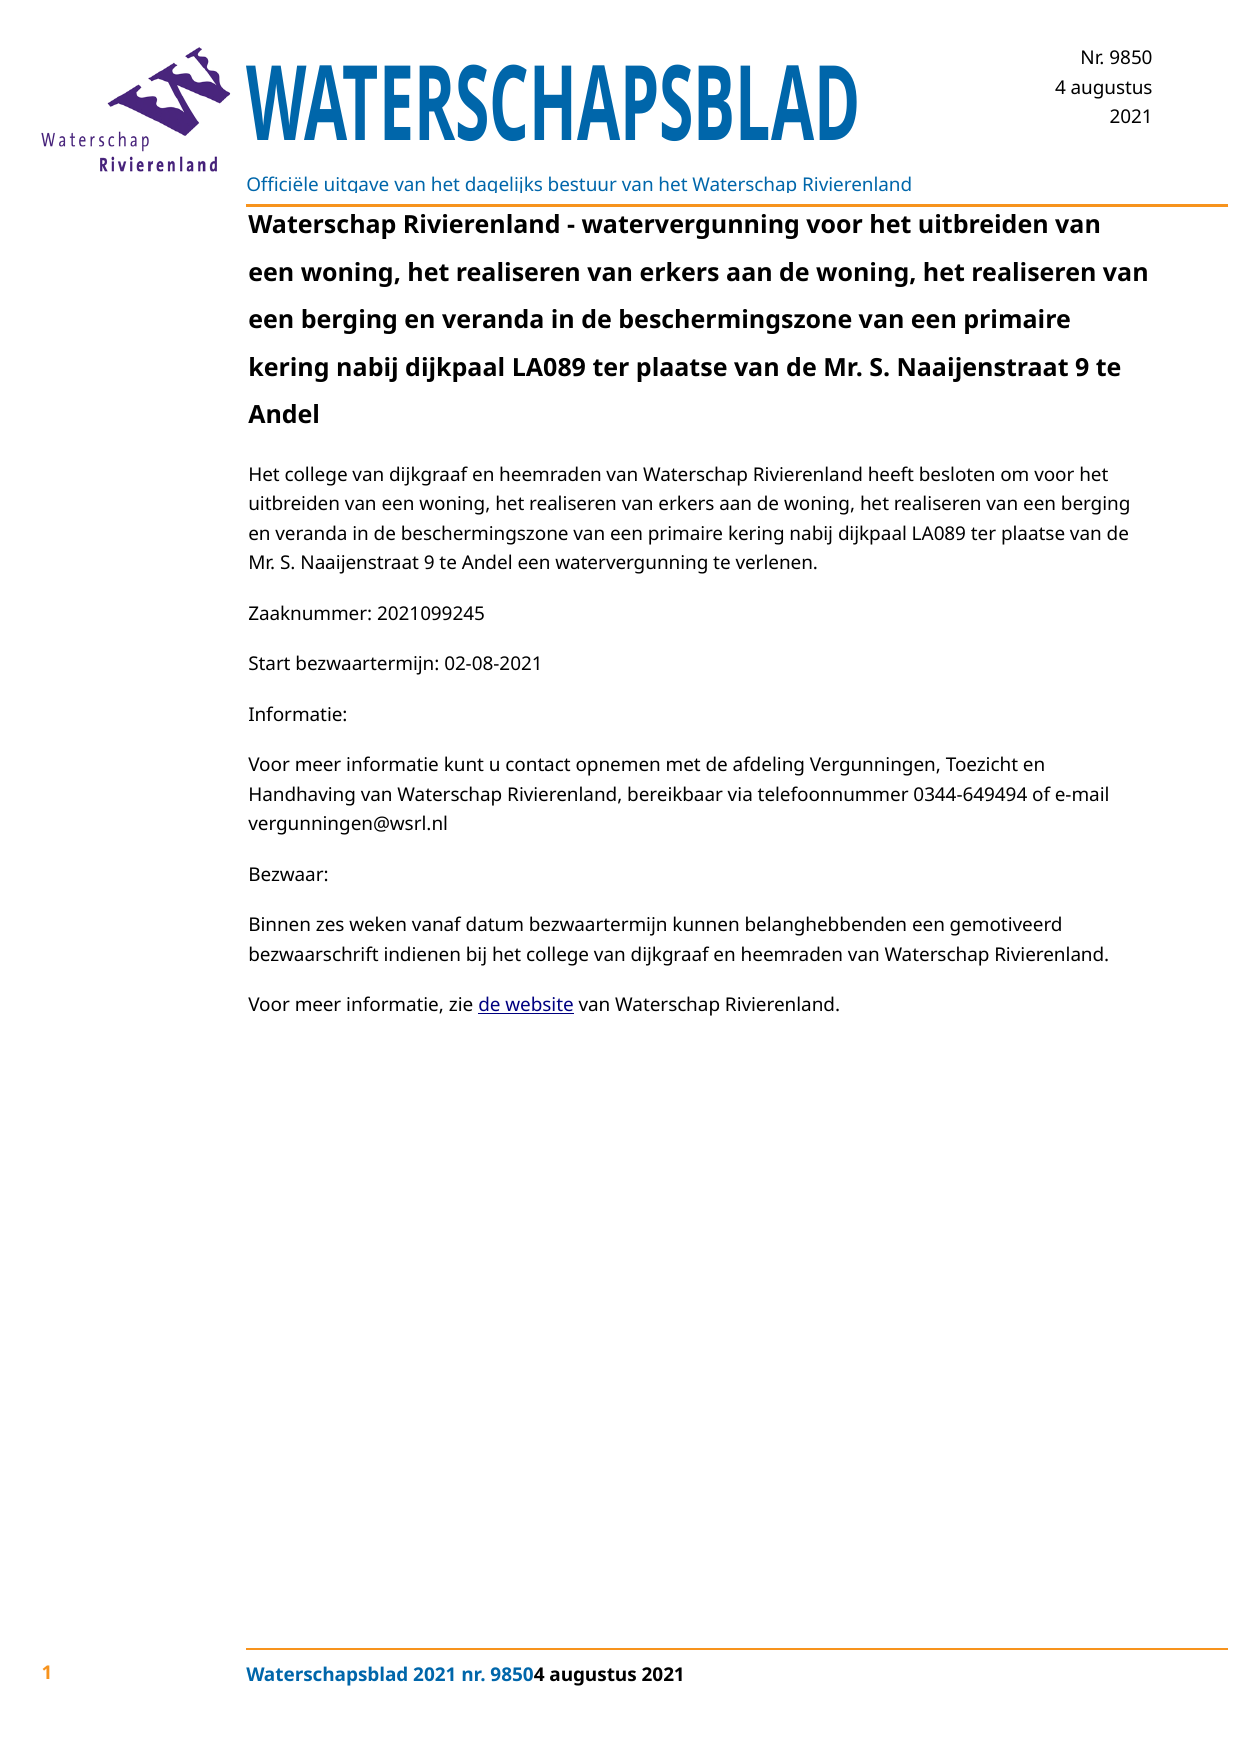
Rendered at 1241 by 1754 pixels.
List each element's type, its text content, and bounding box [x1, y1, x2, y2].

text Het college van dijkgraaf en heemraden van Waterschap Rivierenland heeft besloten om voor het uitbreiden van een woning, het realiseren van erkers aan de woning, het realiseren van een berging en veranda in de beschermingszone van een primaire kering nabij dijkpaal LA089 ter plaatse van de Mr. S. Naaijenstraat 9 te Andel een watervergunning te verlenen. [248, 461, 1152, 575]
text Informatie: [248, 701, 1152, 726]
text Voor meer informatie kunt u contact opnemen met de afdeling Vergunningen, Toezicht en Handhaving van Waterschap Rivierenland, bereikbaar via telefoonnummer 0344-649494 of e-mail vergunningen@wsrl.nl [248, 751, 1152, 836]
text Binnen zes weken vanaf datum bezwaartermijn kunnen belanghebbenden een gemotiveerd bezwaarschrift indienen bij het college van dijkgraaf en heemraden van Waterschap Rivierenland. [248, 911, 1152, 966]
text Waterschap Rivierenland - watervergunning voor het uitbreiden van een woning, het realiseren van erkers aan de woning, het realiseren van een berging en veranda in de beschermingszone van een primaire kering nabij dijkpaal LA089 ter plaatse van de Mr. S. Naaijenstraat 9 te Andel [248, 207, 1152, 431]
text Bezwaar: [248, 861, 1152, 886]
text Voor meer informatie, zie de website van Waterschap Rivierenland. [248, 991, 1152, 1017]
text Zaaknummer: 2021099245 [248, 600, 1152, 626]
text Start bezwaartermijn: 02-08-2021 [248, 650, 1152, 676]
picture [41, 47, 231, 172]
